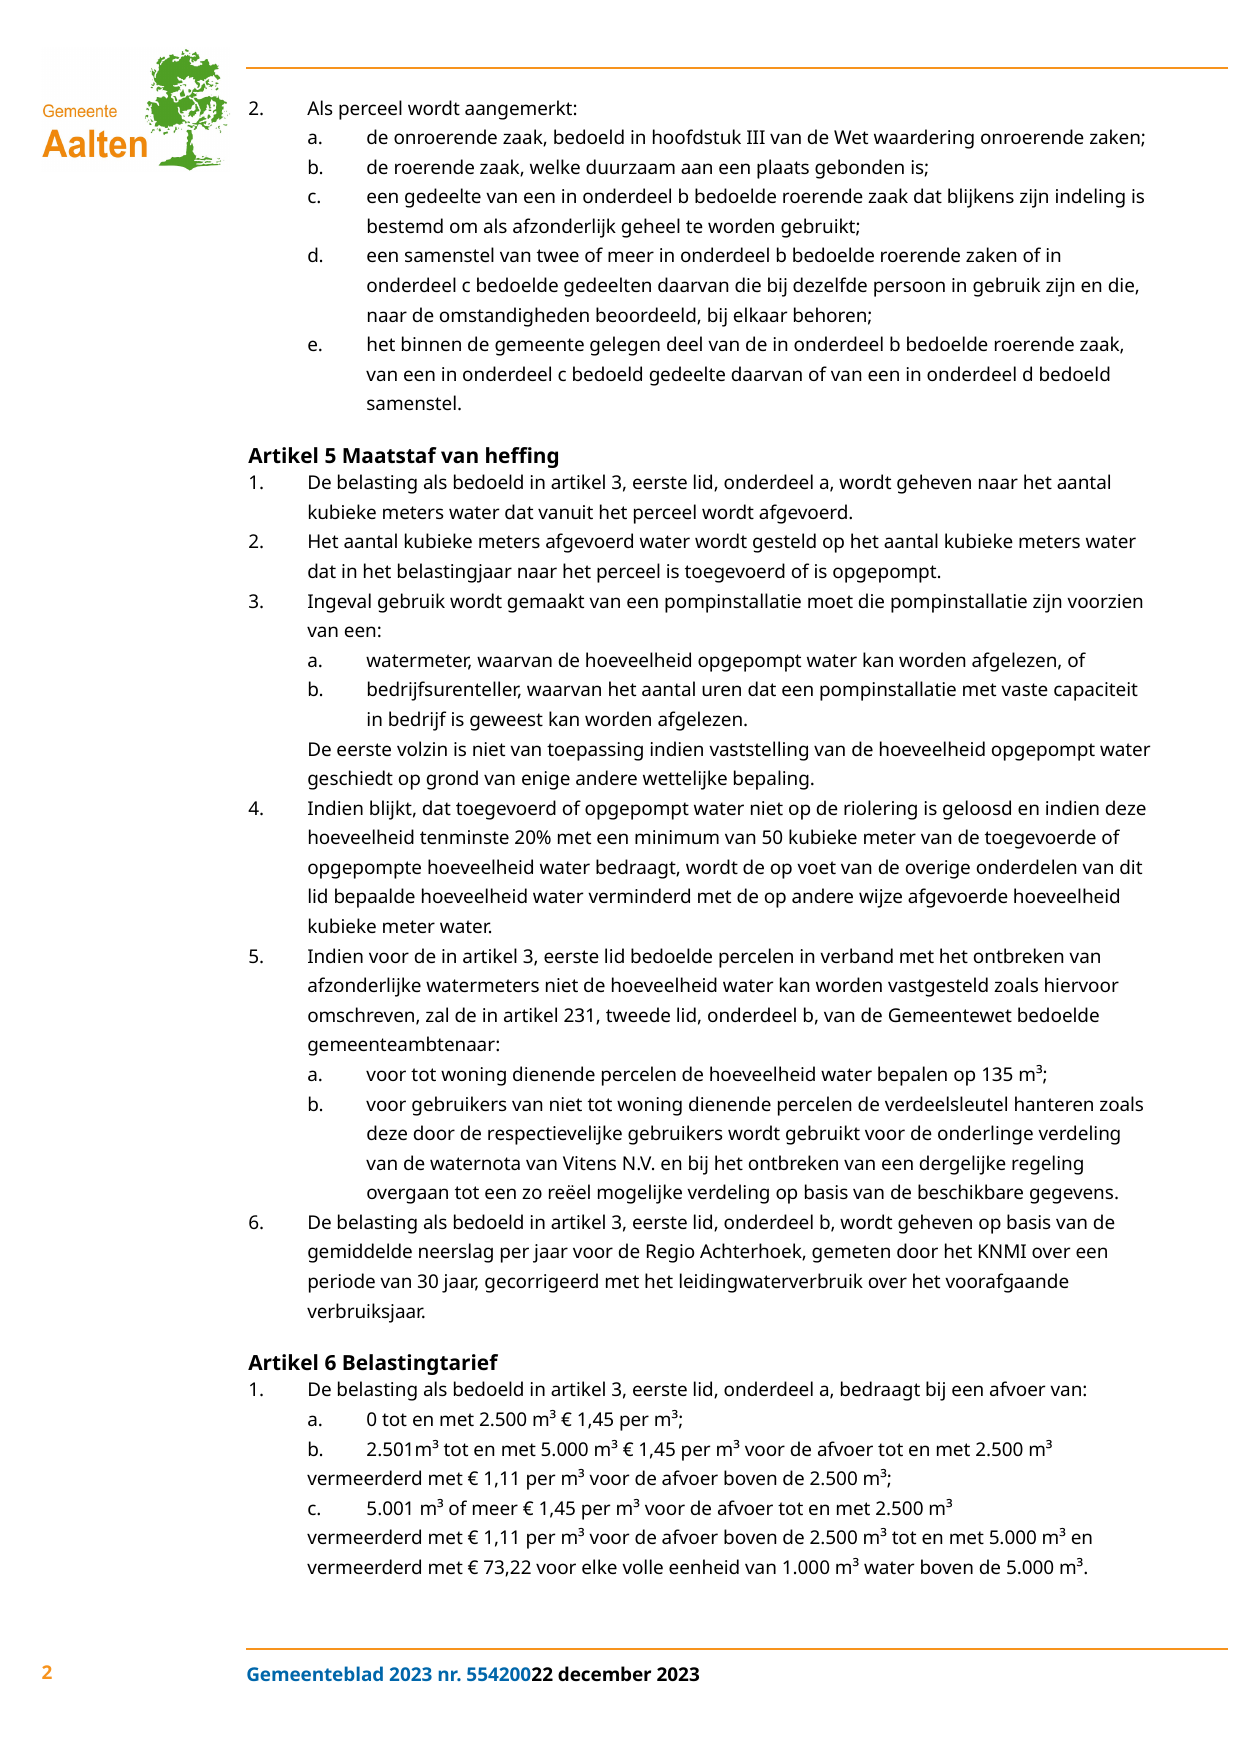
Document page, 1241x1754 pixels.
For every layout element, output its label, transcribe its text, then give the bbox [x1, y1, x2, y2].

list Het aantal kubieke meters afgevoerd water wordt gesteld op het aantal kubieke meters water dat in het belastingjaar naar het perceel is toegevoerd of is opgepompt. [248, 529, 1152, 584]
list voor gebruikers van niet tot woning dienende percelen de verdeelsleutel hanteren zoals deze door de respectievelijke gebruikers wordt gebruikt voor de onderlinge verdeling van de waternota van Vitens N.V. en bij het ontbreken van een dergelijke regeling overgaan tot een zo reëel mogelijke verdeling op basis van de beschikbare gegevens. [307, 1091, 1152, 1205]
list Ingeval gebruik wordt gemaakt van een pompinstallatie moet die pompinstallatie zijn voorzien van een: [248, 588, 1152, 643]
list voor tot woning dienende percelen de hoeveelheid water bepalen op 135 m³; [307, 1061, 1152, 1087]
list een gedeelte van een in onderdeel b bedoelde roerende zaak dat blijkens zijn indeling is bestemd om als afzonderlijk geheel te worden gebruikt; [307, 183, 1152, 239]
list De eerste volzin is niet van toepassing indien vaststelling van de hoeveelheid opgepompt water geschiedt op grond van enige andere wettelijke bepaling. [248, 736, 1152, 791]
picture [41, 47, 231, 172]
list 2.501m³ tot en met 5.000 m³ € 1,45 per m³ voor de afvoer tot en met 2.500 m³ [307, 1436, 1152, 1462]
list vermeerderd met € 1,11 per m³ voor de afvoer boven de 2.500 m³ tot en met 5.000 m³ en vermeerderd met € 73,22 voor elke volle eenheid van 1.000 m³ water boven de 5.000 m³. [248, 1524, 1152, 1580]
list bedrijfsurenteller, waarvan het aantal uren dat een pompinstallatie met vaste capaciteit in bedrijf is geweest kan worden afgelezen. [307, 677, 1152, 732]
list watermeter, waarvan de hoeveelheid opgepompt water kan worden afgelezen, of [307, 647, 1152, 673]
list vermeerderd met € 1,11 per m³ voor de afvoer boven de 2.500 m³; [248, 1465, 1152, 1491]
list De belasting als bedoeld in artikel 3, eerste lid, onderdeel a, bedraagt bij een afvoer van: [248, 1377, 1152, 1402]
text Artikel 6 Belastingtarief [248, 1348, 1152, 1377]
list Als perceel wordt aangemerkt: [248, 95, 1152, 121]
text Artikel 5 Maatstaf van heffing [248, 441, 1152, 469]
list Indien voor de in artikel 3, eerste lid bedoelde percelen in verband met het ontbreken van afzonderlijke watermeters niet de hoeveelheid water kan worden vastgesteld zoals hiervoor omschreven, zal de in artikel 231, tweede lid, onderdeel b, van de Gemeentewet bedoelde gemeenteambtenaar: [248, 943, 1152, 1057]
list de onroerende zaak, bedoeld in hoofdstuk III van de Wet waardering onroerende zaken; [307, 124, 1152, 150]
list Indien blijkt, dat toegevoerd of opgepompt water niet op de riolering is geloosd en indien deze hoeveelheid tenminste 20% met een minimum van 50 kubieke meter van de toegevoerde of opgepompte hoeveelheid water bedraagt, wordt de op voet van de overige onderdelen van dit lid bepaalde hoeveelheid water verminderd met de op andere wijze afgevoerde hoeveelheid kubieke meter water. [248, 795, 1152, 939]
list 0 tot en met 2.500 m³ € 1,45 per m³; [307, 1406, 1152, 1432]
list de roerende zaak, welke duurzaam aan een plaats gebonden is; [307, 154, 1152, 180]
list het binnen de gemeente gelegen deel van de in onderdeel b bedoelde roerende zaak, van een in onderdeel c bedoeld gedeelte daarvan of van een in onderdeel d bedoeld samenstel. [307, 331, 1152, 416]
list De belasting als bedoeld in artikel 3, eerste lid, onderdeel a, wordt geheven naar het aantal kubieke meters water dat vanuit het perceel wordt afgevoerd. [248, 469, 1152, 525]
list een samenstel van twee of meer in onderdeel b bedoelde roerende zaken of in onderdeel c bedoelde gedeelten daarvan die bij dezelfde persoon in gebruik zijn en die, naar de omstandigheden beoordeeld, bij elkaar behoren; [307, 243, 1152, 328]
list 5.001 m³ of meer € 1,45 per m³ voor de afvoer tot en met 2.500 m³ [307, 1495, 1152, 1521]
list De belasting als bedoeld in artikel 3, eerste lid, onderdeel b, wordt geheven op basis van de gemiddelde neerslag per jaar voor de Regio Achterhoek, gemeten door het KNMI over een periode van 30 jaar, gecorrigeerd met het leidingwaterverbruik over het voorafgaande verbruiksjaar. [248, 1209, 1152, 1323]
